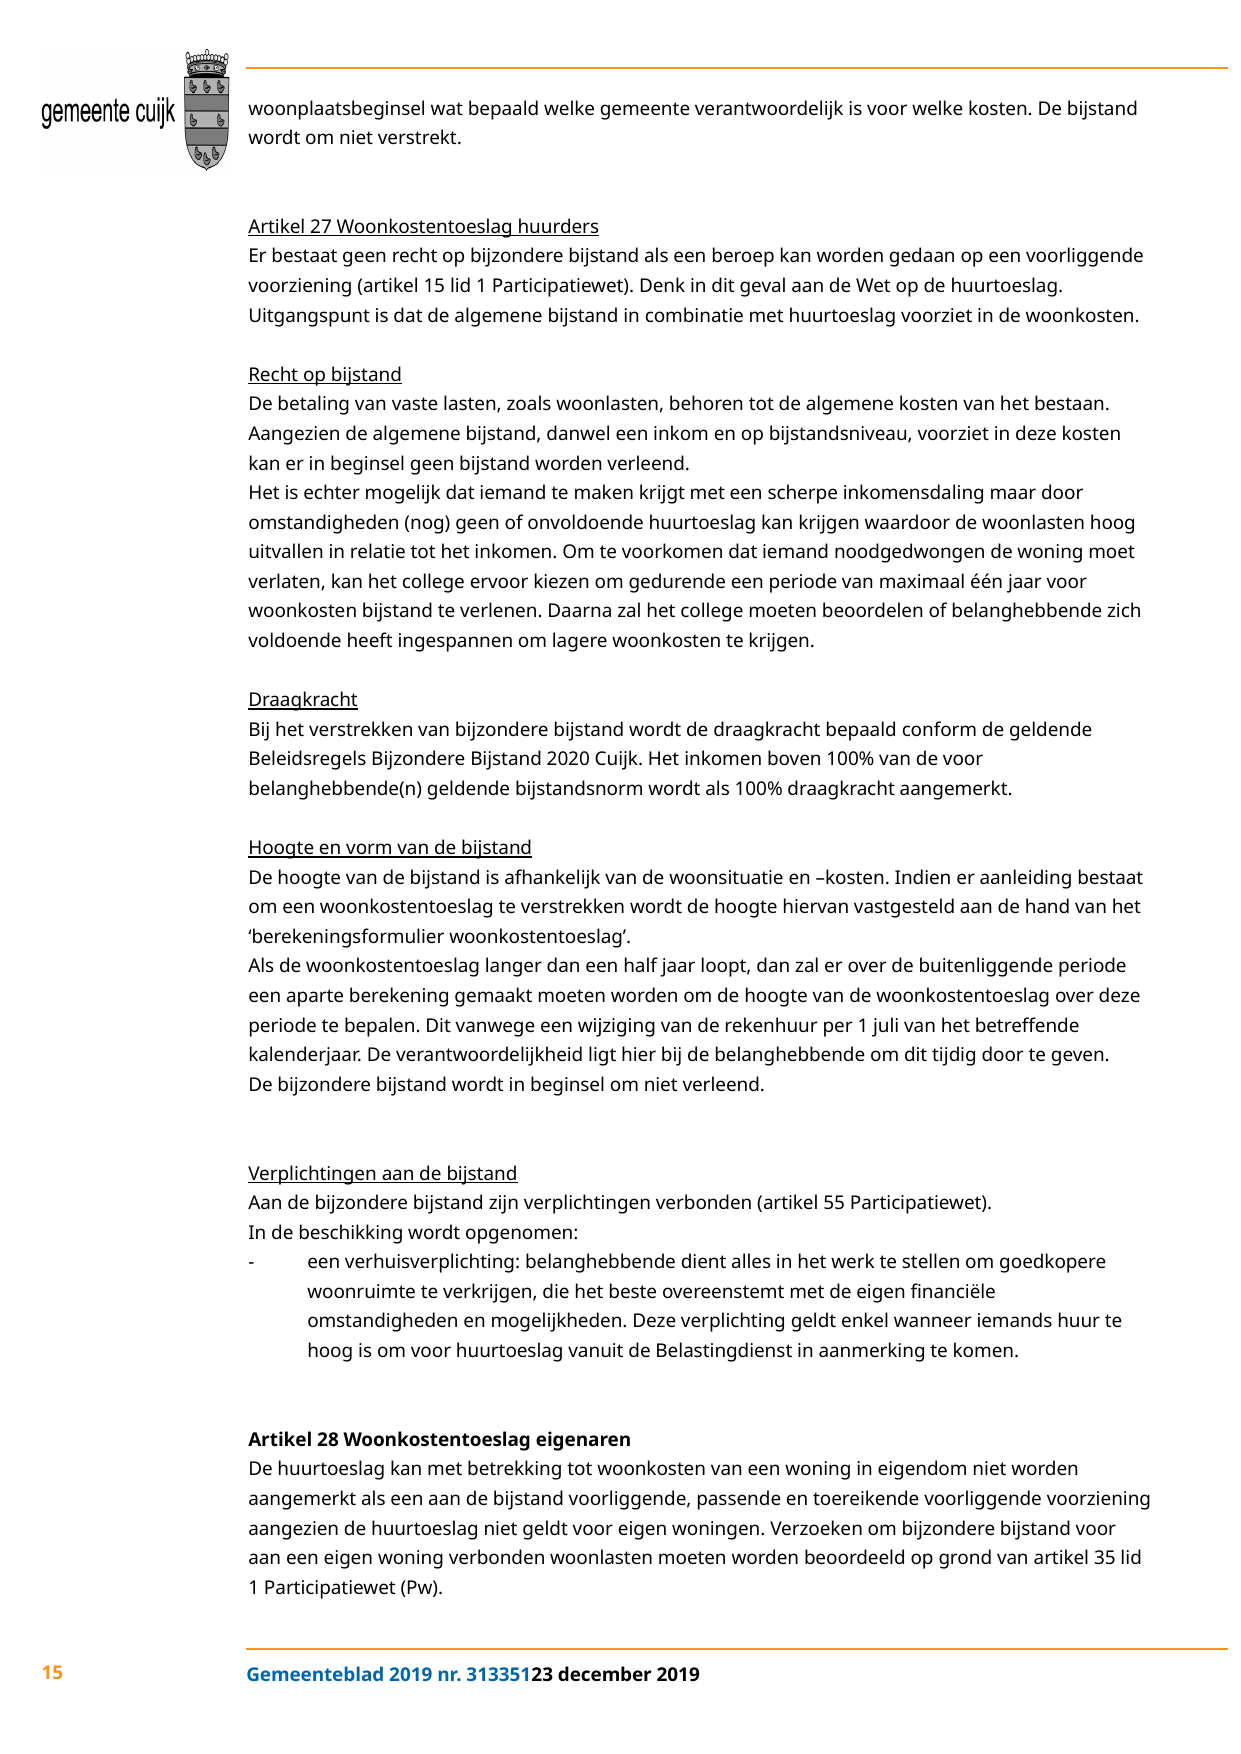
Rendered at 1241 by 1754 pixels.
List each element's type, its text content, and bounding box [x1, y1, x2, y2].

text Als de woonkostentoeslag langer dan een half jaar loopt, dan zal er over de buitenliggende periode een aparte berekening gemaakt moeten worden om de hoogte van de woonkostentoeslag over deze periode te bepalen. Dit vanwege een wijziging van de rekenhuur per 1 juli van het betreffende kalenderjaar. De verantwoordelijkheid ligt hier bij de belanghebbende om dit tijdig door te geven. [248, 953, 1152, 1067]
text In de beschikking wordt opgenomen: [248, 1219, 1152, 1245]
text Er bestaat geen recht op bijzondere bijstand als een beroep kan worden gedaan op een voorliggende voorziening (artikel 15 lid 1 Participatiewet). Denk in dit geval aan de Wet op de huurtoeslag. Uitgangspunt is dat de algemene bijstand in combinatie met huurtoeslag voorziet in de woonkosten. [248, 243, 1152, 328]
text Het is echter mogelijk dat iemand te maken krijgt met een scherpe inkomensdaling maar door omstandigheden (nog) geen of onvoldoende huurtoeslag kan krijgen waardoor de woonlasten hoog uitvallen in relatie tot het inkomen. Om te voorkomen dat iemand noodgedwongen de woning moet verlaten, kan het college ervoor kiezen om gedurende een periode van maximaal één jaar voor woonkosten bijstand te verlenen. Daarna zal het college moeten beoordelen of belanghebbende zich voldoende heeft ingespannen om lagere woonkosten te krijgen. [248, 479, 1152, 653]
text Verplichtingen aan de bijstand [248, 1160, 1152, 1186]
text De bijzondere bijstand wordt in beginsel om niet verleend. [248, 1071, 1152, 1097]
text Aan de bijzondere bijstand zijn verplichtingen verbonden (artikel 55 Participatiewet). [248, 1189, 1152, 1215]
text Recht op bijstand [248, 361, 1152, 387]
text Artikel 27 Woonkostentoeslag huurders [248, 213, 1152, 239]
text Artikel 28 Woonkostentoeslag eigenaren [248, 1426, 1152, 1452]
text Hoogte en vorm van de bijstand [248, 834, 1152, 860]
picture [41, 47, 231, 172]
text Bij het verstrekken van bijzondere bijstand wordt de draagkracht bepaald conform de geldende Beleidsregels Bijzondere Bijstand 2020 Cuijk. Het inkomen boven 100% van de voor belanghebbende(n) geldende bijstandsnorm wordt als 100% draagkracht aangemerkt. [248, 716, 1152, 801]
text woonplaatsbeginsel wat bepaald welke gemeente verantwoordelijk is voor welke kosten. De bijstand wordt om niet verstrekt. [248, 95, 1152, 150]
list een verhuisverplichting: belanghebbende dient alles in het werk te stellen om goedkopere woonruimte te verkrijgen, die het beste overeenstemt met de eigen financiële omstandigheden en mogelijkheden. Deze verplichting geldt enkel wanneer iemands huur te hoog is om voor huurtoeslag vanuit de Belastingdienst in aanmerking te komen. [248, 1248, 1152, 1363]
text De hoogte van de bijstand is afhankelijk van de woonsituatie en –kosten. Indien er aanleiding bestaat om een woonkostentoeslag te verstrekken wordt de hoogte hiervan vastgesteld aan de hand van het ‘berekeningsformulier woonkostentoeslag’. [248, 864, 1152, 949]
text De betaling van vaste lasten, zoals woonlasten, behoren tot de algemene kosten van het bestaan. Aangezien de algemene bijstand, danwel een inkom en op bijstandsniveau, voorziet in deze kosten kan er in beginsel geen bijstand worden verleend. [248, 391, 1152, 476]
text De huurtoeslag kan met betrekking tot woonkosten van een woning in eigendom niet worden aangemerkt als een aan de bijstand voorliggende, passende en toereikende voorliggende voorziening aangezien de huurtoeslag niet geldt voor eigen woningen. Verzoeken om bijzondere bijstand voor aan een eigen woning verbonden woonlasten moeten worden beoordeeld op grond van artikel 35 lid 1 Participatiewet (Pw). [248, 1456, 1152, 1600]
text Draagkracht [248, 686, 1152, 712]
